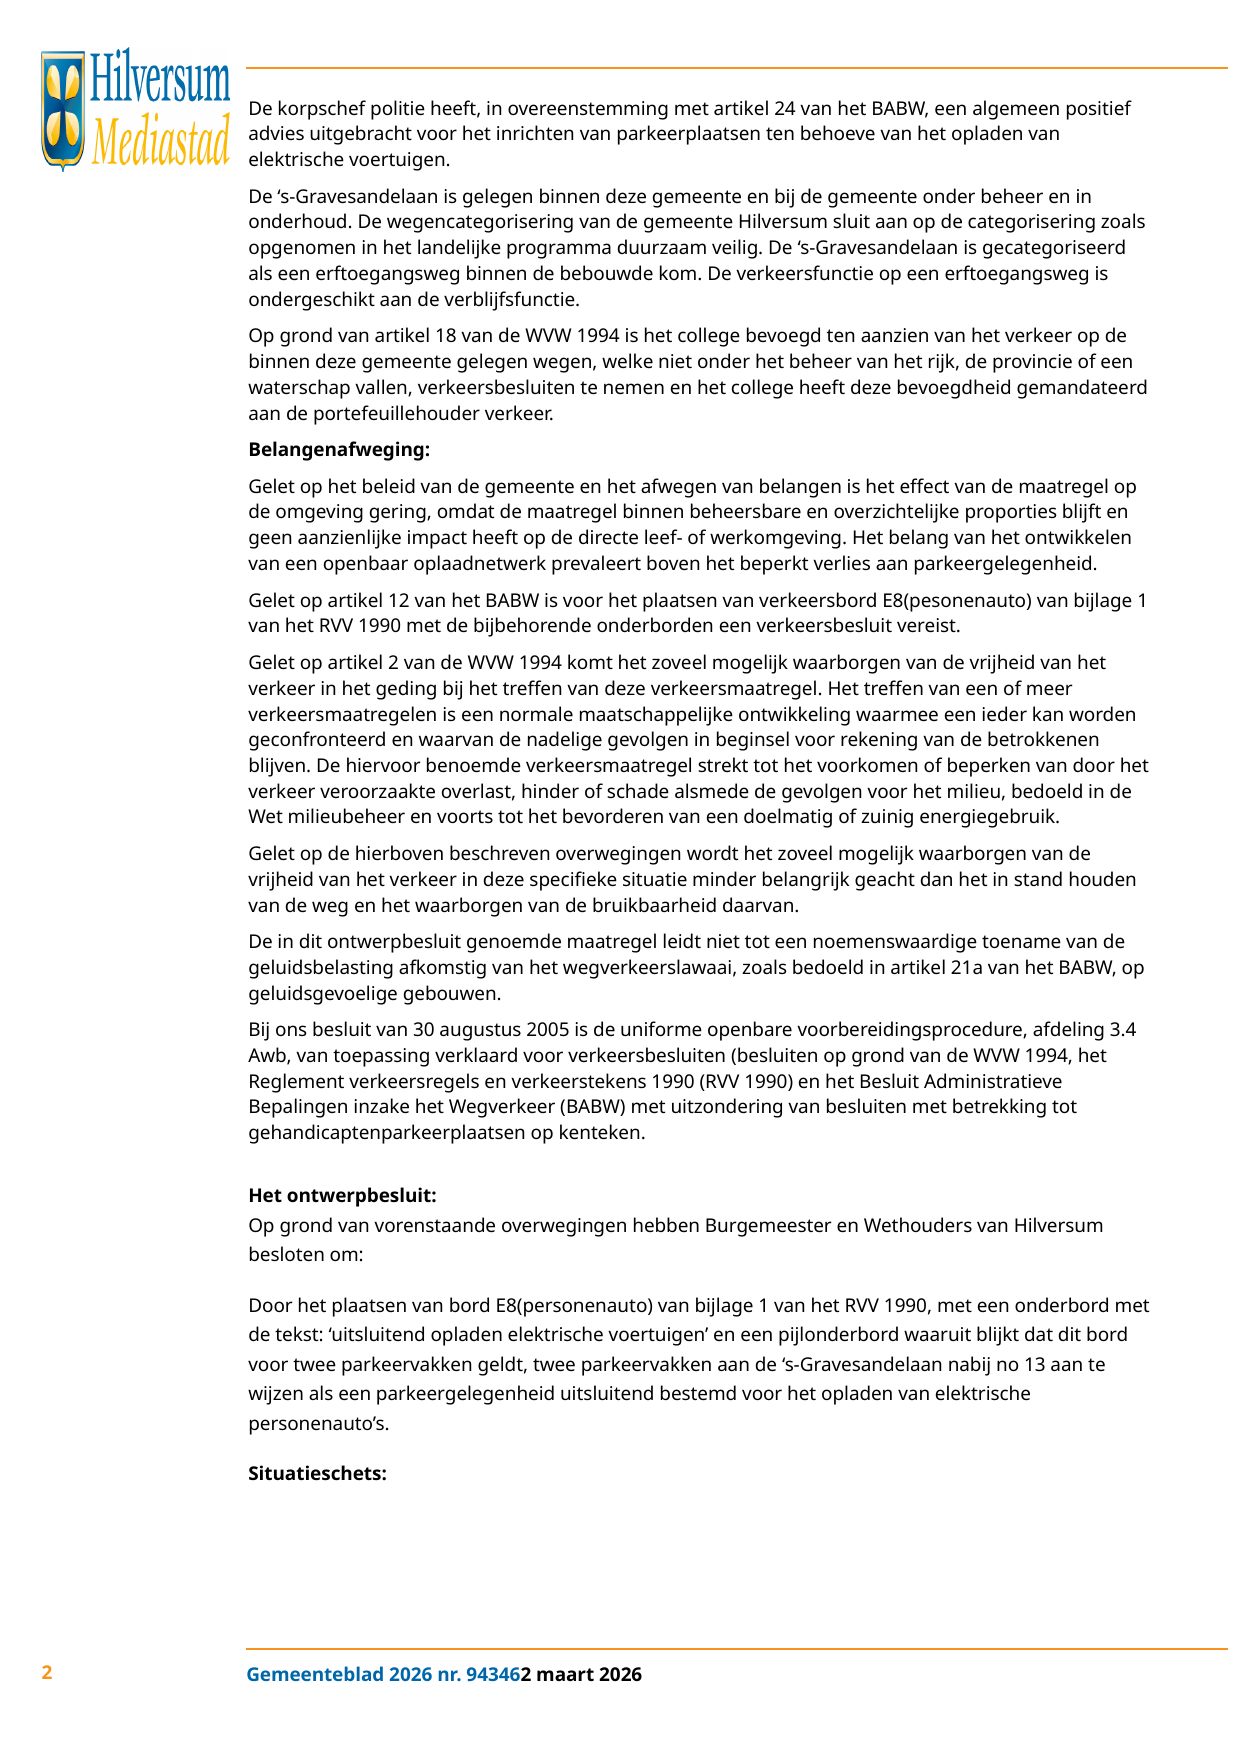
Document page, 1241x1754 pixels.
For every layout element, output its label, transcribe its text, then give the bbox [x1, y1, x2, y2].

text De korpschef politie heeft, in overeenstemming met artikel 24 van het BABW, een algemeen positief advies uitgebracht voor het inrichten van parkeerplaatsen ten behoeve van het opladen van elektrische voertuigen. [248, 95, 1152, 172]
text Situatieschets: [248, 1461, 1152, 1486]
text Op grond van artikel 18 van de WVW 1994 is het college bevoegd ten aanzien van het verkeer op de binnen deze gemeente gelegen wegen, welke niet onder het beheer van het rijk, de provincie of een waterschap vallen, verkeersbesluiten te nemen en het college heeft deze bevoegdheid gemandateerd aan de portefeuillehouder verkeer. [248, 322, 1152, 425]
text Op grond van vorenstaande overwegingen hebben Burgemeester en Wethouders van Hilversum besloten om: [248, 1212, 1152, 1267]
text Het ontwerpbesluit: [248, 1182, 1152, 1208]
picture [41, 47, 231, 172]
text Gelet op artikel 2 van de WVW 1994 komt het zoveel mogelijk waarborgen van de vrijheid van het verkeer in het geding bij het treffen van deze verkeersmaatregel. Het treffen van een of meer verkeersmaatregelen is een normale maatschappelijke ontwikkeling waarmee een ieder kan worden geconfronteerd en waarvan de nadelige gevolgen in beginsel voor rekening van de betrokkenen blijven. De hiervoor benoemde verkeersmaatregel strekt tot het voorkomen of beperken van door het verkeer veroorzaakte overlast, hinder of schade alsmede de gevolgen voor het milieu, bedoeld in de Wet milieubeheer en voorts tot het bevorderen van een doelmatig of zuinig energiegebruik. [248, 649, 1152, 829]
text Gelet op de hierboven beschreven overwegingen wordt het zoveel mogelijk waarborgen van de vrijheid van het verkeer in deze specifieke situatie minder belangrijk geacht dan het in stand houden van de weg en het waarborgen van de bruikbaarheid daarvan. [248, 840, 1152, 917]
text Belangenafweging: [248, 436, 1152, 462]
text Bij ons besluit van 30 augustus 2005 is de uniforme openbare voorbereidingsprocedure, afdeling 3.4 Awb, van toepassing verklaard voor verkeersbesluiten (besluiten op grond van de WVW 1994, het Reglement verkeersregels en verkeerstekens 1990 (RVV 1990) en het Besluit Administratieve Bepalingen inzake het Wegverkeer (BABW) met uitzondering van besluiten met betrekking tot gehandicaptenparkeerplaatsen op kenteken. [248, 1017, 1152, 1145]
text De ‘s-Gravesandelaan is gelegen binnen deze gemeente en bij de gemeente onder beheer en in onderhoud. De wegencategorisering van de gemeente Hilversum sluit aan op de categorisering zoals opgenomen in het landelijke programma duurzaam veilig. De ‘s-Gravesandelaan is gecategoriseerd als een erftoegangsweg binnen de bebouwde kom. De verkeersfunctie op een erftoegangsweg is ondergeschikt aan de verblijfsfunctie. [248, 183, 1152, 312]
text Gelet op het beleid van de gemeente en het afwegen van belangen is het effect van de maatregel op de omgeving gering, omdat de maatregel binnen beheersbare en overzichtelijke proporties blijft en geen aanzienlijke impact heeft op de directe leef- of werkomgeving. Het belang van het ontwikkelen van een openbaar oplaadnetwerk prevaleert boven het beperkt verlies aan parkeergelegenheid. [248, 473, 1152, 576]
text Door het plaatsen van bord E8(personenauto) van bijlage 1 van het RVV 1990, met een onderbord met de tekst: ‘uitsluitend opladen elektrische voertuigen’ en een pijlonderbord waaruit blijkt dat dit bord voor twee parkeervakken geldt, twee parkeervakken aan de ‘s-Gravesandelaan nabij no 13 aan te wijzen als een parkeergelegenheid uitsluitend bestemd voor het opladen van elektrische personenauto’s. [248, 1292, 1152, 1436]
text De in dit ontwerpbesluit genoemde maatregel leidt niet tot een noemenswaardige toename van de geluidsbelasting afkomstig van het wegverkeerslawaai, zoals bedoeld in artikel 21a van het BABW, op geluidsgevoelige gebouwen. [248, 928, 1152, 1006]
text Gelet op artikel 12 van het BABW is voor het plaatsen van verkeersbord E8(pesonenauto) van bijlage 1 van het RVV 1990 met de bijbehorende onderborden een verkeersbesluit vereist. [248, 587, 1152, 638]
